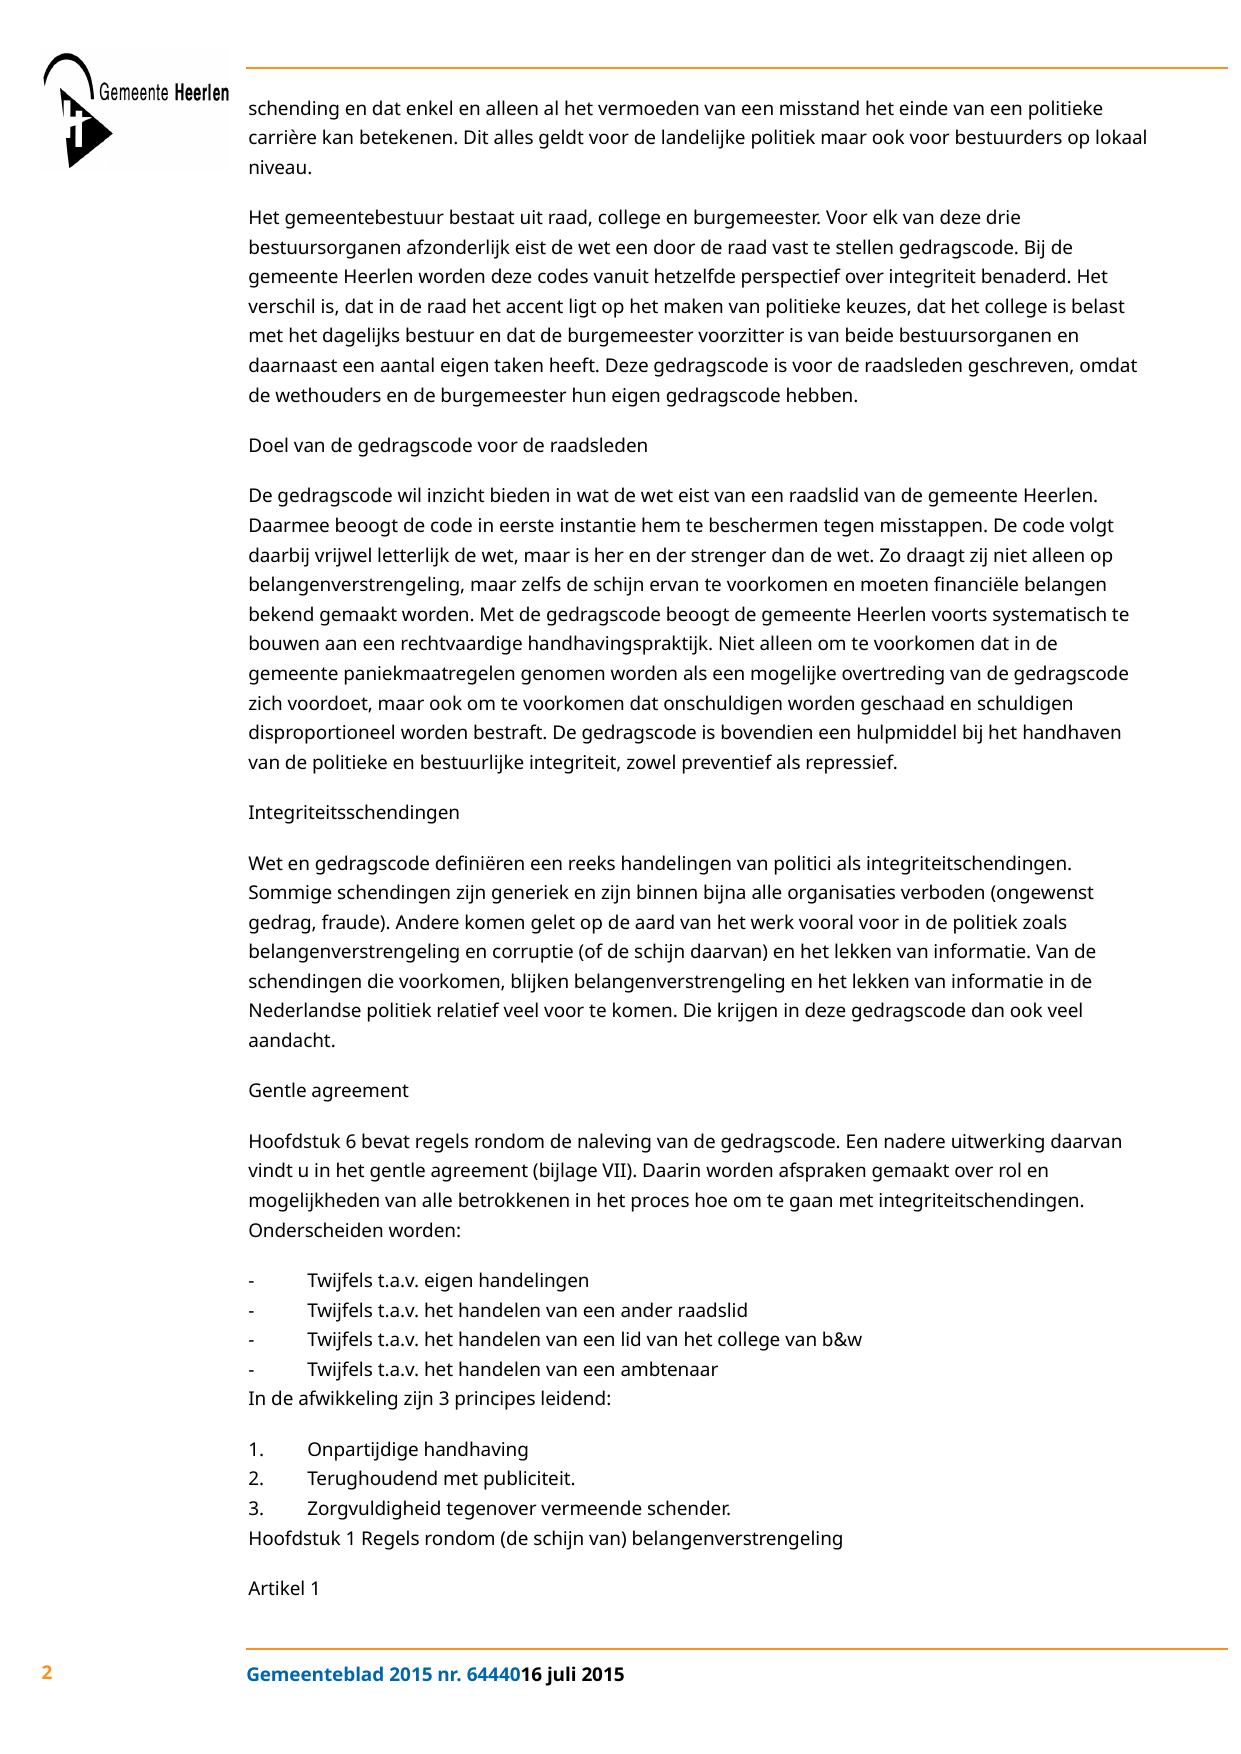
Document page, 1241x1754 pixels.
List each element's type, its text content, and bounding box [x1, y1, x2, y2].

text In de afwikkeling zijn 3 principes leidend: [248, 1386, 1152, 1411]
list Zorgvuldigheid tegenover vermeende schender. [248, 1495, 1152, 1521]
text Wet en gedragscode definiëren een reeks handelingen van politici als integriteitschendingen. Sommige schendingen zijn generiek en zijn binnen bijna alle organisaties verboden (ongewenst gedrag, fraude). Andere komen gelet op de aard van het werk vooral voor in de politiek zoals belangenverstrengeling en corruptie (of de schijn daarvan) en het lekken van informatie. Van de schendingen die voorkomen, blijken belangenverstrengeling en het lekken van informatie in de Nederlandse politiek relatief veel voor te komen. Die krijgen in deze gedragscode dan ook veel aandacht. [248, 850, 1152, 1053]
list Twijfels t.a.v. het handelen van een ander raadslid [248, 1297, 1152, 1323]
text Integriteitsschendingen [248, 799, 1152, 825]
list Twijfels t.a.v. eigen handelingen [248, 1267, 1152, 1293]
list Twijfels t.a.v. het handelen van een lid van het college van b&w [248, 1326, 1152, 1352]
text Gentle agreement [248, 1078, 1152, 1103]
text Het gemeentebestuur bestaat uit raad, college en burgemeester. Voor elk van deze drie bestuursorganen afzonderlijk eist de wet een door de raad vast te stellen gedragscode. Bij de gemeente Heerlen worden deze codes vanuit hetzelfde perspectief over integriteit benaderd. Het verschil is, dat in de raad het accent ligt op het maken van politieke keuzes, dat het college is belast met het dagelijks bestuur en dat de burgemeester voorzitter is van beide bestuursorganen en daarnaast een aantal eigen taken heeft. Deze gedragscode is voor de raadsleden geschreven, omdat de wethouders en de burgemeester hun eigen gedragscode hebben. [248, 204, 1152, 408]
list Terughoudend met publiciteit. [248, 1466, 1152, 1491]
text schending en dat enkel en alleen al het vermoeden van een misstand het einde van een politieke carrière kan betekenen. Dit alles geldt voor de landelijke politiek maar ook voor bestuurders op lokaal niveau. [248, 95, 1152, 180]
text De gedragscode wil inzicht bieden in wat de wet eist van een raadslid van de gemeente Heerlen. Daarmee beoogt de code in eerste instantie hem te beschermen tegen misstappen. De code volgt daarbij vrijwel letterlijk de wet, maar is her en der strenger dan de wet. Zo draagt zij niet alleen op belangenverstrengeling, maar zelfs de schijn ervan te voorkomen en moeten financiële belangen bekend gemaakt worden. Met de gedragscode beoogt de gemeente Heerlen voorts systematisch te bouwen aan een rechtvaardige handhavingspraktijk. Niet alleen om te voorkomen dat in de gemeente paniekmaatregelen genomen worden als een mogelijke overtreding van de gedragscode zich voordoet, maar ook om te voorkomen dat onschuldigen worden geschaad en schuldigen disproportioneel worden bestraft. De gedragscode is bovendien een hulpmiddel bij het handhaven van de politieke en bestuurlijke integriteit, zowel preventief als repressief. [248, 483, 1152, 775]
list Twijfels t.a.v. het handelen van een ambtenaar [248, 1356, 1152, 1382]
text Hoofdstuk 6 bevat regels rondom de naleving van de gedragscode. Een nadere uitwerking daarvan vindt u in het gentle agreement (bijlage VII). Daarin worden afspraken gemaakt over rol en mogelijkheden van alle betrokkenen in het proces hoe om te gaan met integriteitschendingen. Onderscheiden worden: [248, 1128, 1152, 1243]
text Doel van de gedragscode voor de raadsleden [248, 432, 1152, 458]
text Artikel 1 [248, 1575, 1152, 1601]
list Onpartijdige handhaving [248, 1436, 1152, 1462]
picture [41, 47, 231, 172]
text Hoofdstuk 1 Regels rondom (de schijn van) belangenverstrengeling [248, 1525, 1152, 1551]
